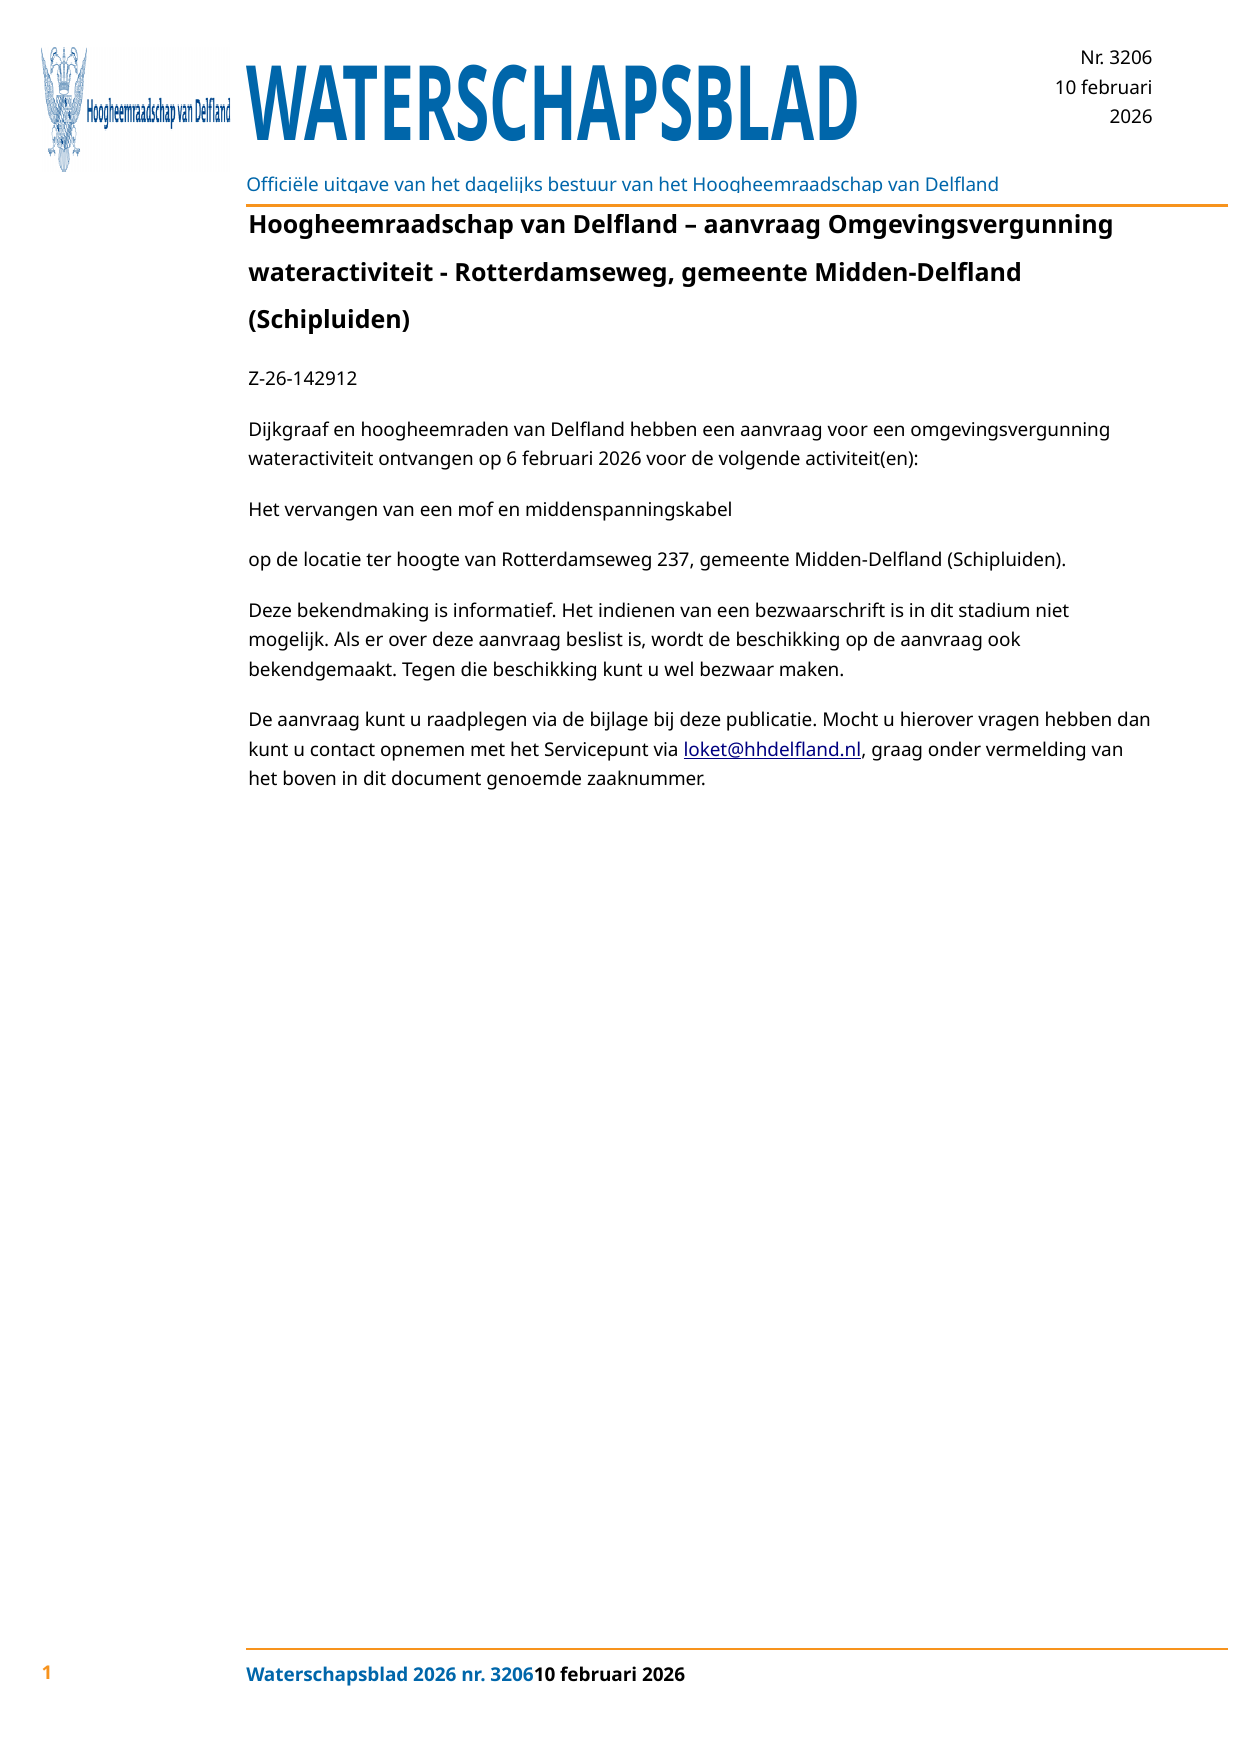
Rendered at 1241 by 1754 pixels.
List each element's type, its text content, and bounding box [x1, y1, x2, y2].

text Het vervangen van een mof en middenspanningskabel [248, 496, 1152, 522]
text De aanvraag kunt u raadplegen via de bijlage bij deze publicatie. Mocht u hierover vragen hebben dan kunt u contact opnemen met het Servicepunt via loket@hhdelfland.nl, graag onder vermelding van het boven in dit document genoemde zaaknummer. [248, 706, 1152, 791]
text Z-26-142912 [248, 366, 1152, 391]
text op de locatie ter hoogte van Rotterdamseweg 237, gemeente Midden-Delfland (Schipluiden). [248, 546, 1152, 572]
text Deze bekendmaking is informatief. Het indienen van een bezwaarschrift is in dit stadium niet mogelijk. Als er over deze aanvraag beslist is, wordt de beschikking op de aanvraag ook bekendgemaakt. Tegen die beschikking kunt u wel bezwaar maken. [248, 597, 1152, 682]
text Dijkgraaf en hoogheemraden van Delfland hebben een aanvraag voor een omgevingsvergunning wateractiviteit ontvangen op 6 februari 2026 voor de volgende activiteit(en): [248, 416, 1152, 471]
picture [41, 47, 231, 172]
text Hoogheemraadschap van Delfland – aanvraag Omgevingsvergunning wateractiviteit - Rotterdamseweg, gemeente Midden-Delfland (Schipluiden) [248, 207, 1152, 336]
